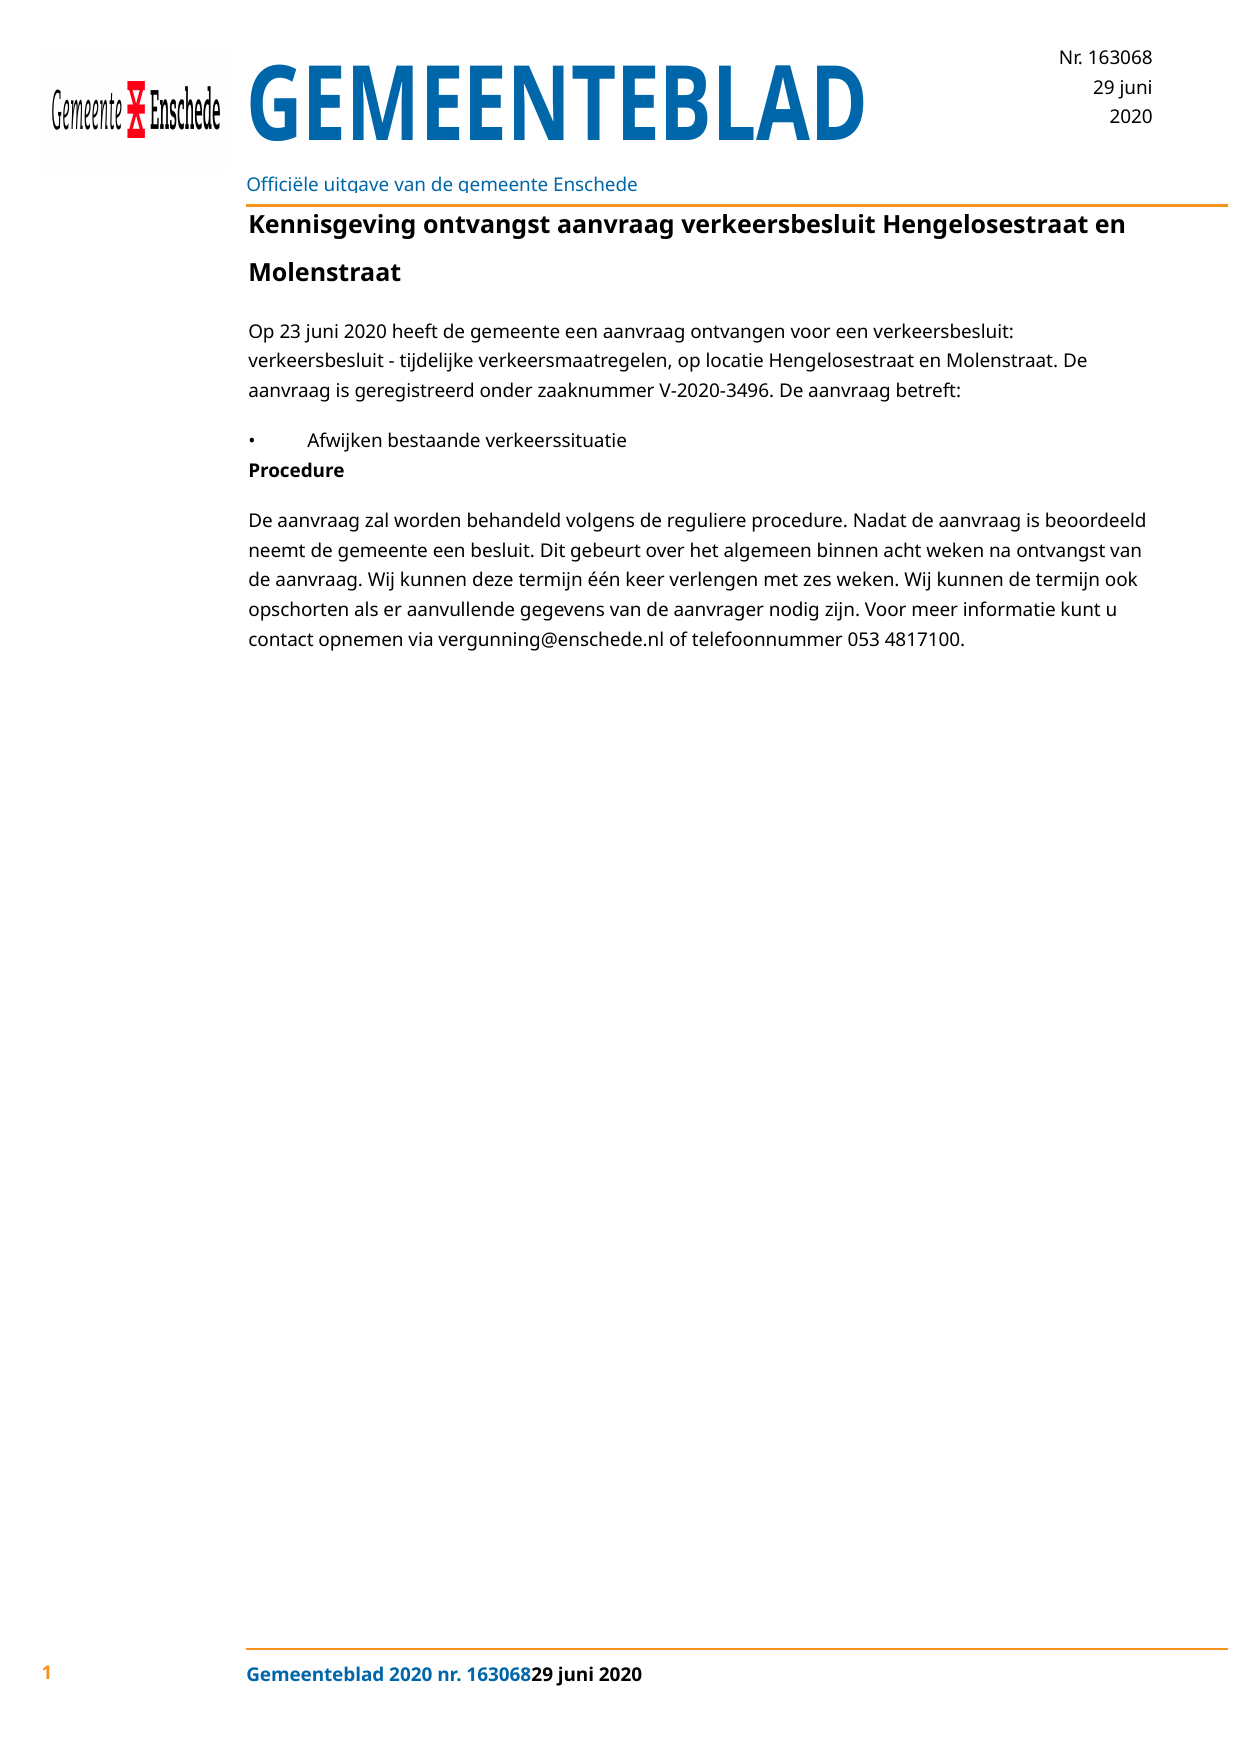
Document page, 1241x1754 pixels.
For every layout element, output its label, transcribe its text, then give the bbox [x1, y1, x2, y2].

text Kennisgeving ontvangst aanvraag verkeersbesluit Hengelosestraat en Molenstraat [248, 207, 1152, 288]
list Afwijken bestaande verkeerssituatie [248, 427, 1152, 453]
text De aanvraag zal worden behandeld volgens de reguliere procedure. Nadat de aanvraag is beoordeeld neemt de gemeente een besluit. Dit gebeurt over het algemeen binnen acht weken na ontvangst van de aanvraag. Wij kunnen deze termijn één keer verlengen met zes weken. Wij kunnen de termijn ook opschorten als er aanvullende gegevens van de aanvrager nodig zijn. Voor meer informatie kunt u contact opnemen via vergunning@enschede.nl of telefoonnummer 053 4817100. [248, 507, 1152, 652]
text Op 23 juni 2020 heeft de gemeente een aanvraag ontvangen voor een verkeersbesluit: verkeersbesluit - tijdelijke verkeersmaatregelen, op locatie Hengelosestraat en Molenstraat. De aanvraag is geregistreerd onder zaaknummer V-2020-3496. De aanvraag betreft: [248, 318, 1152, 403]
text Procedure [248, 457, 1152, 483]
picture [41, 47, 231, 172]
